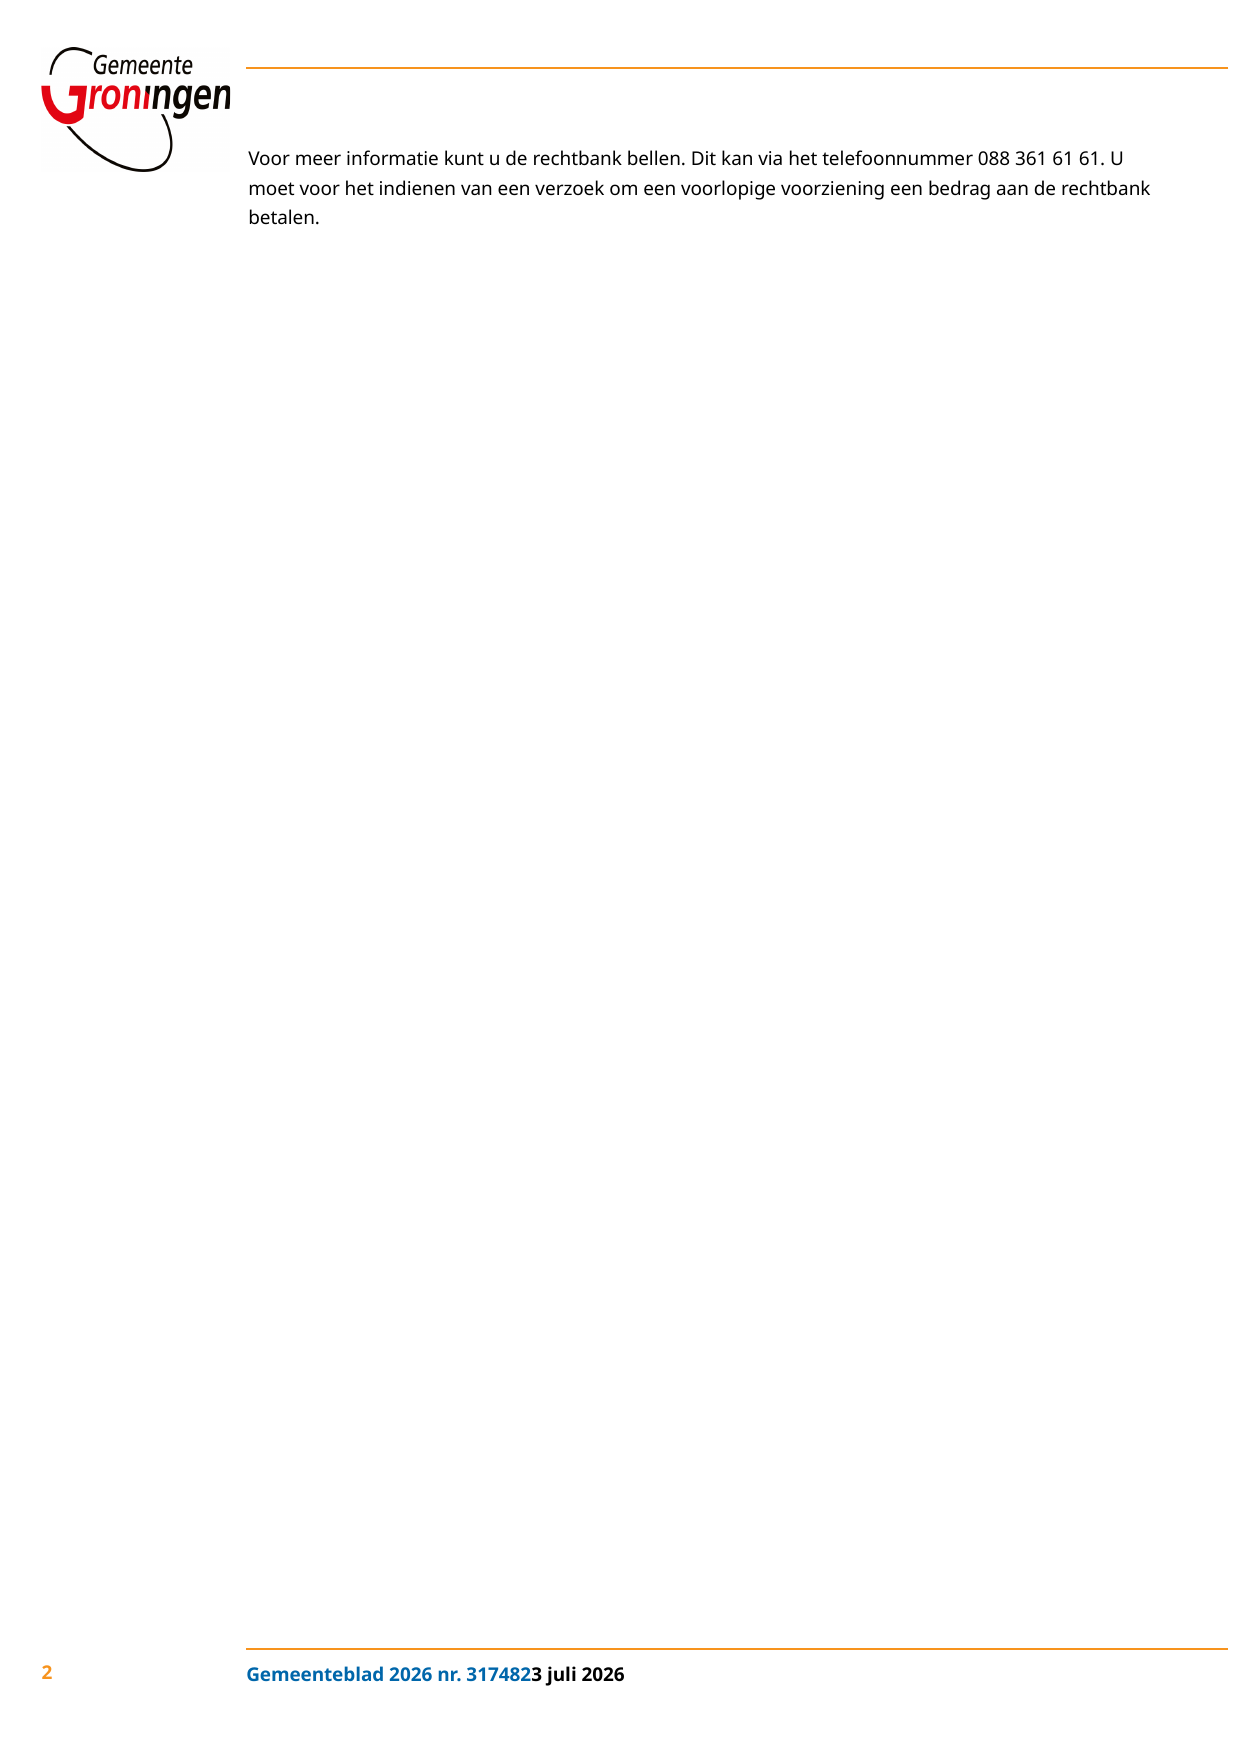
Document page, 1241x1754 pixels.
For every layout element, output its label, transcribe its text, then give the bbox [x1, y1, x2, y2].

text Voor meer informatie kunt u de rechtbank bellen. Dit kan via het telefoonnummer 088 361 61 61. U moet voor het indienen van een verzoek om een voorlopige voorziening een bedrag aan de rechtbank betalen. [248, 145, 1152, 230]
picture [41, 47, 231, 172]
